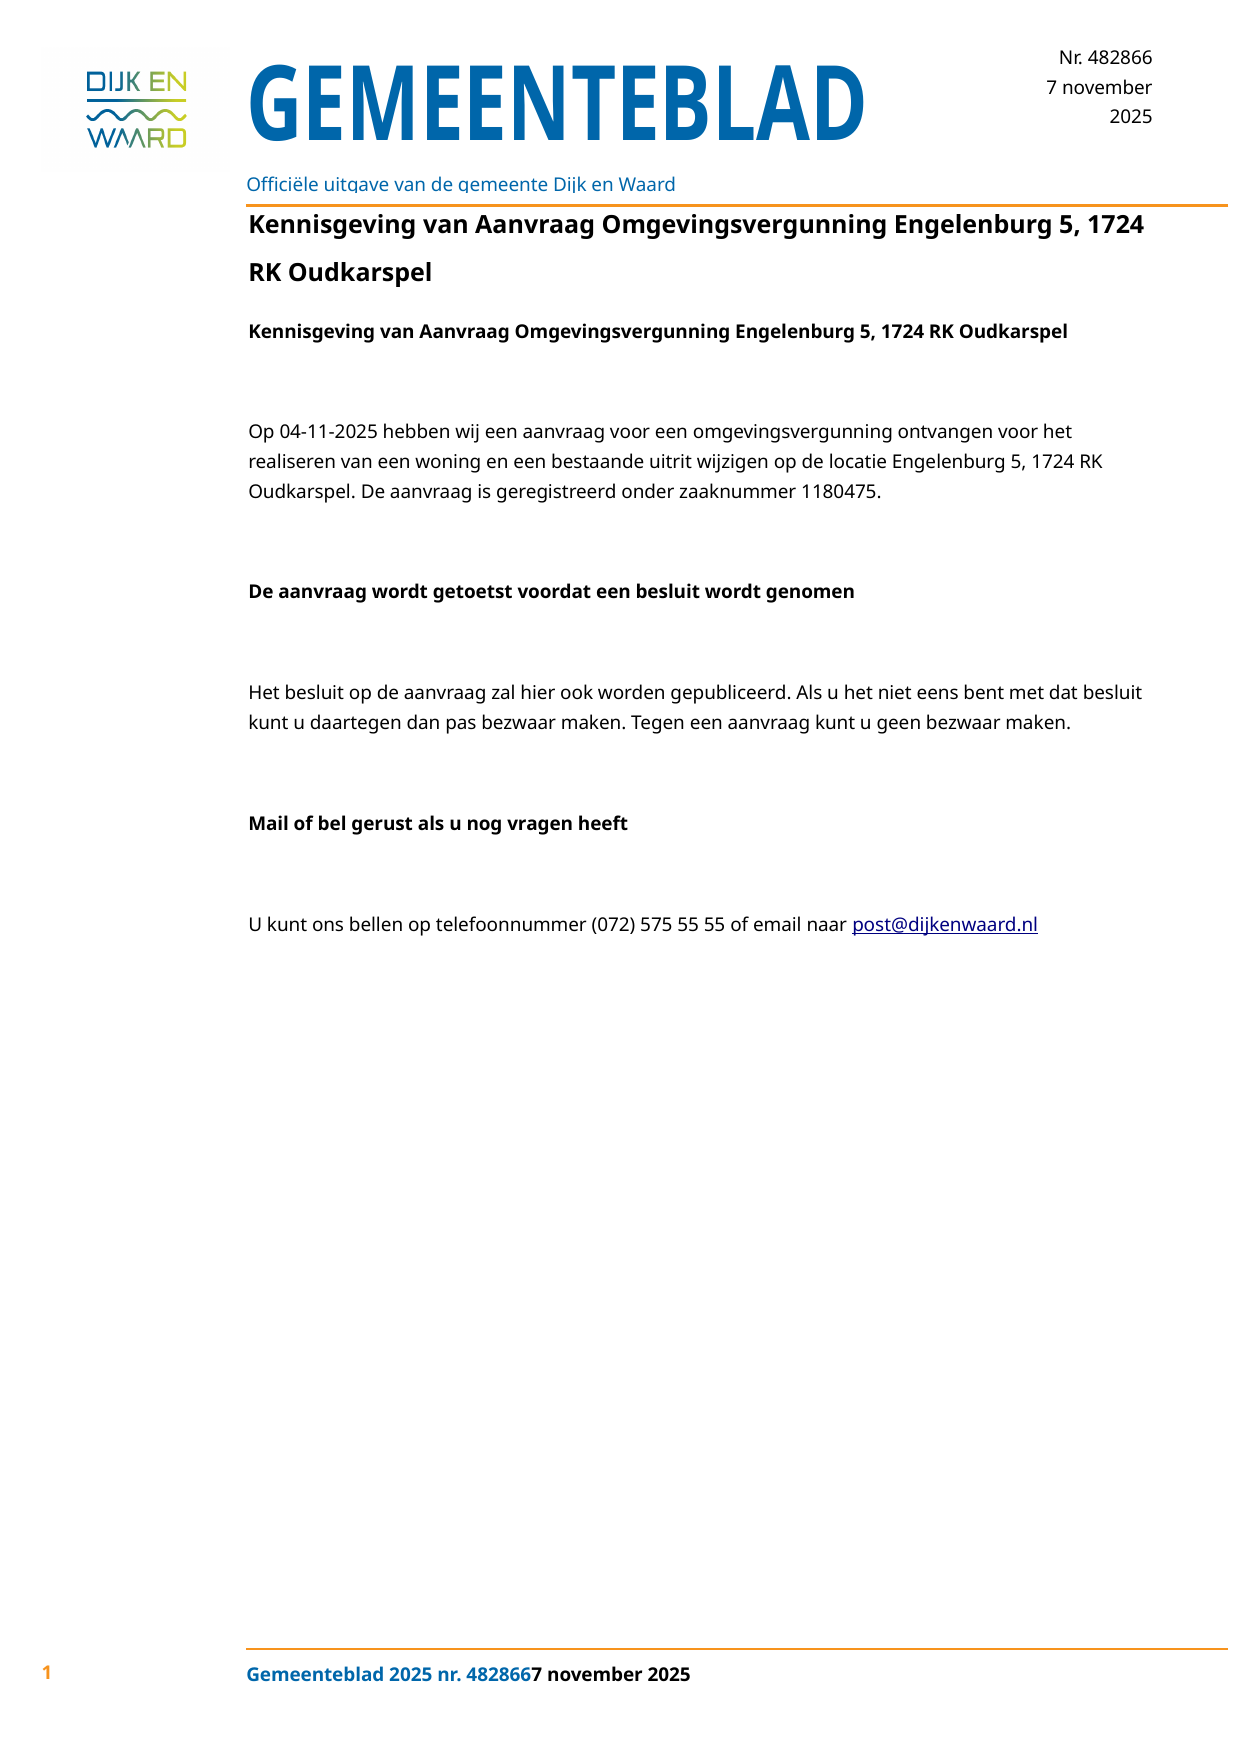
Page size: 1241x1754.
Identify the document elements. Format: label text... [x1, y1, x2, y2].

text U kunt ons bellen op telefoonnummer (072) 575 55 55 of email naar post@dijkenwaard.nl [248, 911, 1152, 937]
text Kennisgeving van Aanvraag Omgevingsvergunning Engelenburg 5, 1724 RK Oudkarspel [248, 207, 1152, 288]
text Kennisgeving van Aanvraag Omgevingsvergunning Engelenburg 5, 1724 RK Oudkarspel [248, 318, 1152, 344]
text Op 04-11-2025 hebben wij een aanvraag voor een omgevingsvergunning ontvangen voor het realiseren van een woning en een bestaande uitrit wijzigen op de locatie Engelenburg 5, 1724 RK Oudkarspel. De aanvraag is geregistreerd onder zaaknummer 1180475. [248, 419, 1152, 504]
text Mail of bel gerust als u nog vragen heeft [248, 810, 1152, 836]
text De aanvraag wordt getoetst voordat een besluit wordt genomen [248, 579, 1152, 604]
picture [41, 47, 231, 172]
text Het besluit op de aanvraag zal hier ook worden gepubliceerd. Als u het niet eens bent met dat besluit kunt u daartegen dan pas bezwaar maken. Tegen een aanvraag kunt u geen bezwaar maken. [248, 679, 1152, 735]
